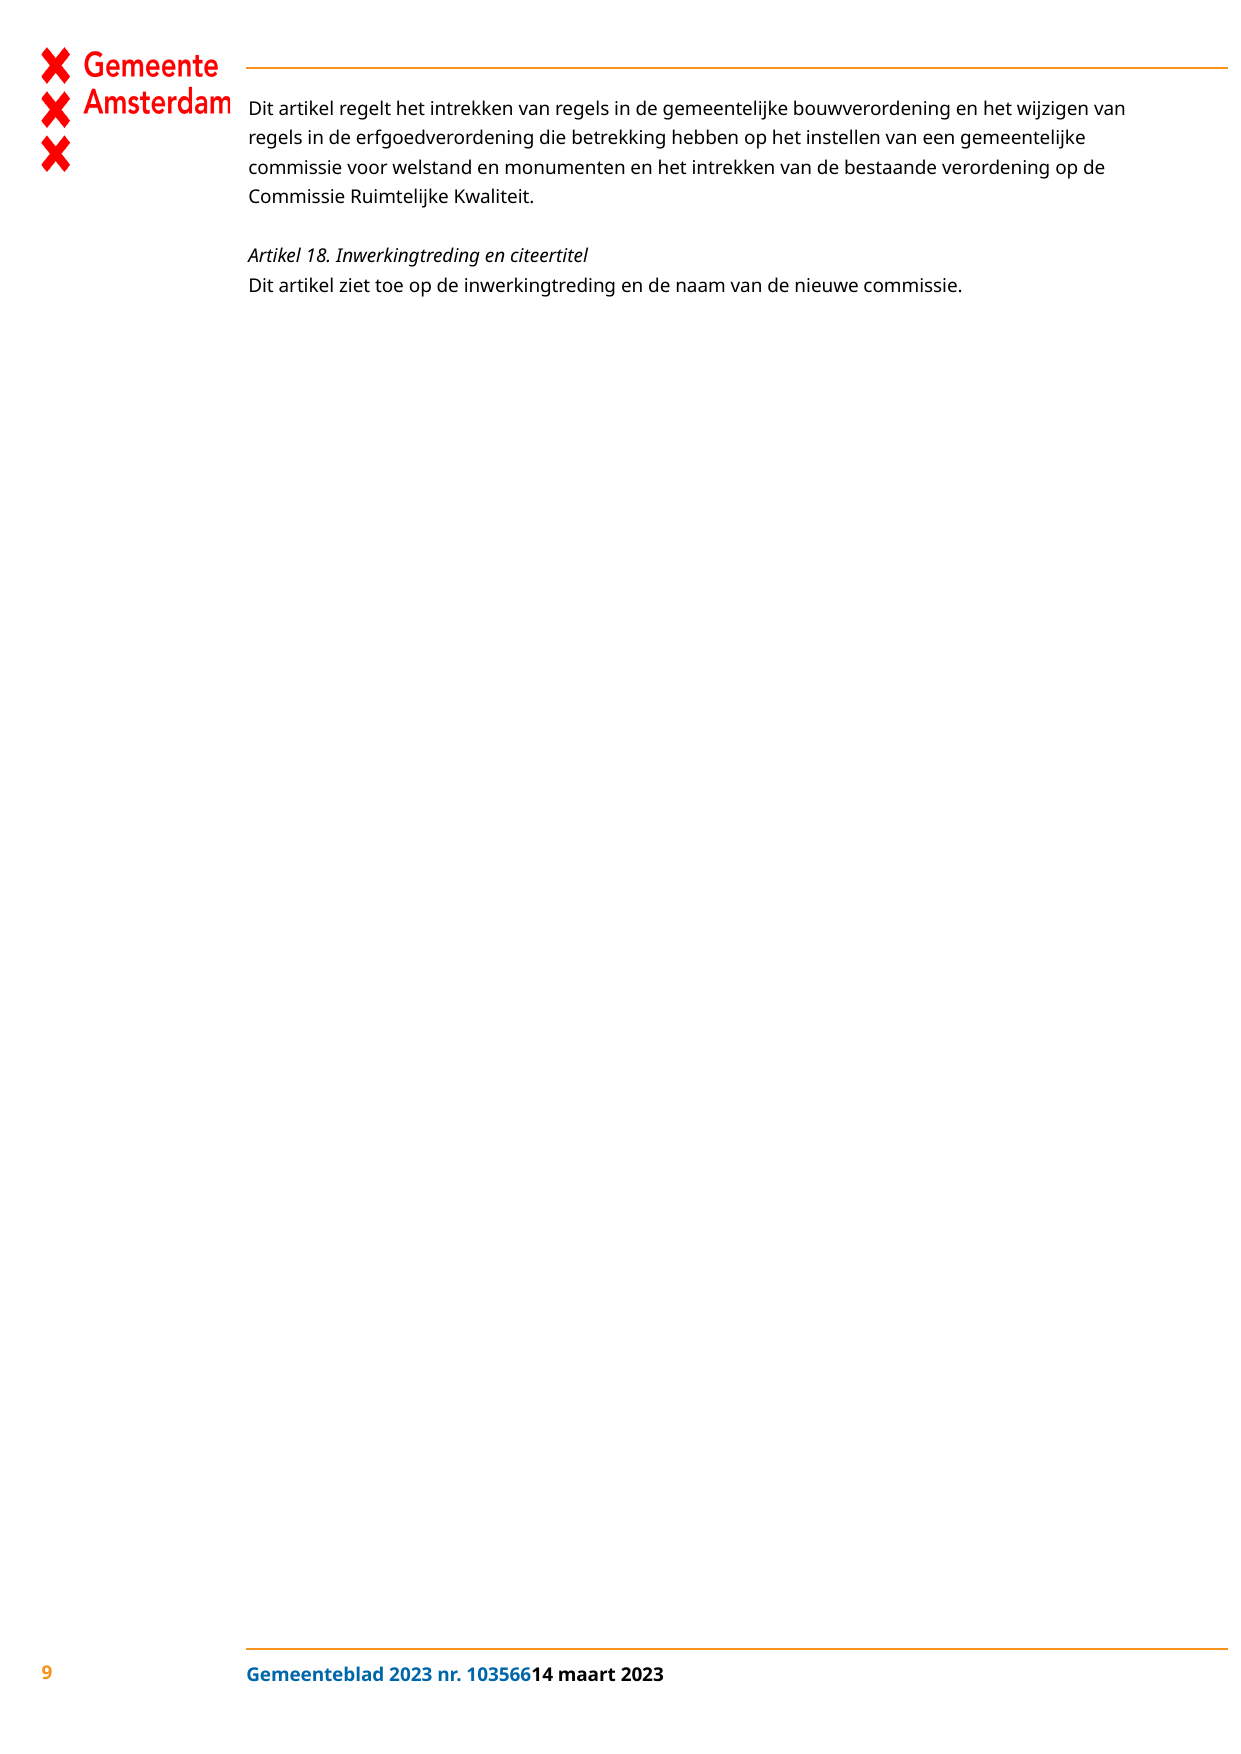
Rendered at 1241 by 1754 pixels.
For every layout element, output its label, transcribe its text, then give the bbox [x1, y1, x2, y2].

text Dit artikel regelt het intrekken van regels in de gemeentelijke bouwverordening en het wijzigen van regels in de erfgoedverordening die betrekking hebben op het instellen van een gemeentelijke commissie voor welstand en monumenten en het intrekken van de bestaande verordening op de Commissie Ruimtelijke Kwaliteit. [248, 95, 1152, 209]
text Artikel 18. Inwerkingtreding en citeertitel [248, 243, 1152, 268]
text Dit artikel ziet toe op de inwerkingtreding en de naam van de nieuwe commissie. [248, 272, 1152, 298]
picture [41, 47, 231, 172]
